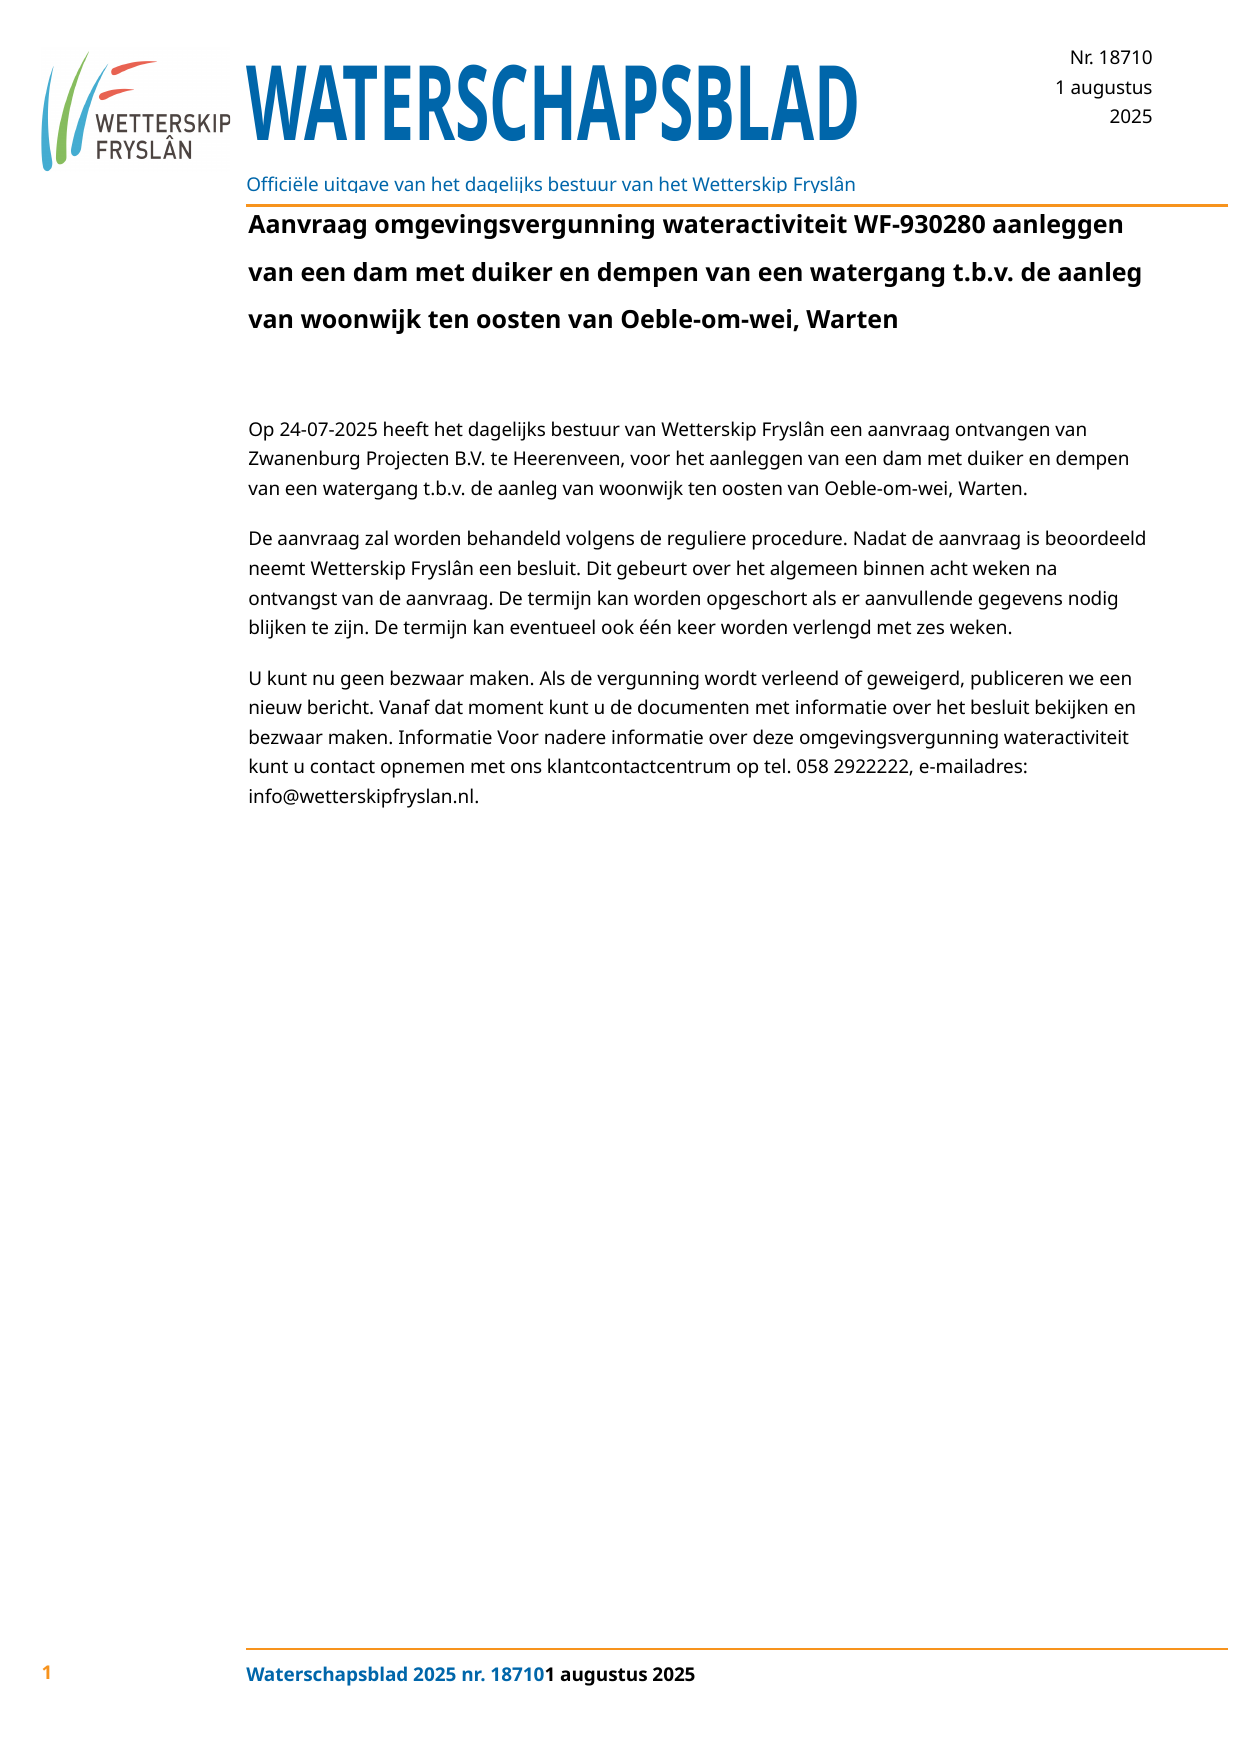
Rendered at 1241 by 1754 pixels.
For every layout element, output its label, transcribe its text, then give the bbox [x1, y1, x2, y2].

text De aanvraag zal worden behandeld volgens de reguliere procedure. Nadat de aanvraag is beoordeeld neemt Wetterskip Fryslân een besluit. Dit gebeurt over het algemeen binnen acht weken na ontvangst van de aanvraag. De termijn kan worden opgeschort als er aanvullende gegevens nodig blijken te zijn. De termijn kan eventueel ook één keer worden verlengd met zes weken. [248, 526, 1152, 640]
picture [41, 47, 231, 172]
text Op 24-07-2025 heeft het dagelijks bestuur van Wetterskip Fryslân een aanvraag ontvangen van Zwanenburg Projecten B.V. te Heerenveen, voor het aanleggen van een dam met duiker en dempen van een watergang t.b.v. de aanleg van woonwijk ten oosten van Oeble-om-wei, Warten. [248, 416, 1152, 501]
text Aanvraag omgevingsvergunning wateractiviteit WF-930280 aanleggen van een dam met duiker en dempen van een watergang t.b.v. de aanleg van woonwijk ten oosten van Oeble-om-wei, Warten [248, 207, 1152, 336]
text U kunt nu geen bezwaar maken. Als de vergunning wordt verleend of geweigerd, publiceren we een nieuw bericht. Vanaf dat moment kunt u de documenten met informatie over het besluit bekijken en bezwaar maken. Informatie Voor nadere informatie over deze omgevingsvergunning wateractiviteit kunt u contact opnemen met ons klantcontactcentrum op tel. 058 2922222, e-mailadres: info@wetterskipfryslan.nl. [248, 665, 1152, 809]
